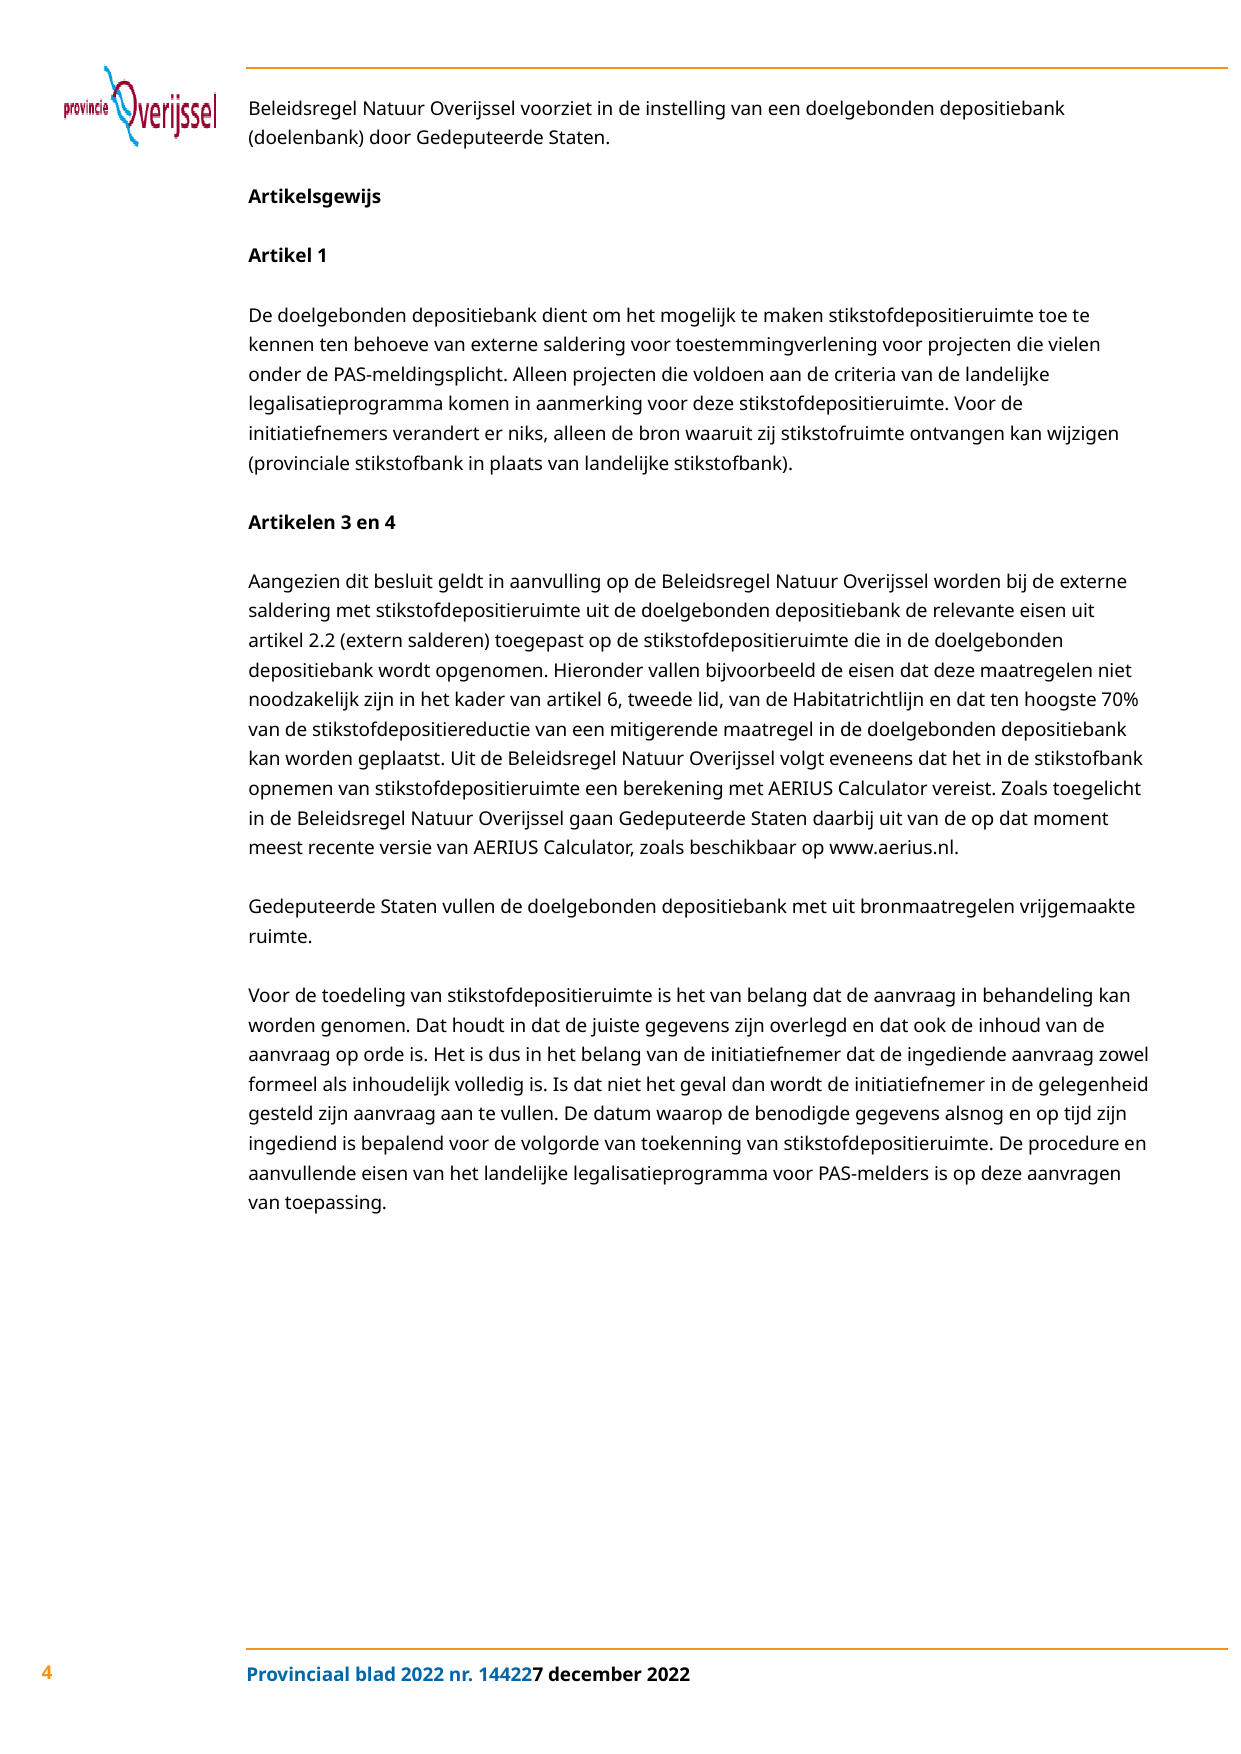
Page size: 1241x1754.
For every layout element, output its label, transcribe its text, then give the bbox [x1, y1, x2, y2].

text Beleidsregel Natuur Overijssel voorziet in de instelling van een doelgebonden depositiebank (doelenbank) door Gedeputeerde Staten. [248, 95, 1152, 150]
picture [41, 47, 231, 172]
text Artikelsgewijs [248, 183, 1152, 209]
text Aangezien dit besluit geldt in aanvulling op de Beleidsregel Natuur Overijssel worden bij de externe saldering met stikstofdepositieruimte uit de doelgebonden depositiebank de relevante eisen uit artikel 2.2 (extern salderen) toegepast op de stikstofdepositieruimte die in de doelgebonden depositiebank wordt opgenomen. Hieronder vallen bijvoorbeeld de eisen dat deze maatregelen niet noodzakelijk zijn in het kader van artikel 6, tweede lid, van de Habitatrichtlijn en dat ten hoogste 70% van de stikstofdepositiereductie van een mitigerende maatregel in de doelgebonden depositiebank kan worden geplaatst. Uit de Beleidsregel Natuur Overijssel volgt eveneens dat het in de stikstofbank opnemen van stikstofdepositieruimte een berekening met AERIUS Calculator vereist. Zoals toegelicht in de Beleidsregel Natuur Overijssel gaan Gedeputeerde Staten daarbij uit van de op dat moment meest recente versie van AERIUS Calculator, zoals beschikbaar op www.aerius.nl. [248, 568, 1152, 860]
text Artikel 1 [248, 243, 1152, 268]
text Voor de toedeling van stikstofdepositieruimte is het van belang dat de aanvraag in behandeling kan worden genomen. Dat houdt in dat de juiste gegevens zijn overlegd en dat ook de inhoud van de aanvraag op orde is. Het is dus in het belang van de initiatiefnemer dat de ingediende aanvraag zowel formeel als inhoudelijk volledig is. Is dat niet het geval dan wordt de initiatiefnemer in de gelegenheid gesteld zijn aanvraag aan te vullen. De datum waarop de benodigde gegevens alsnog en op tijd zijn ingediend is bepalend voor de volgorde van toekenning van stikstofdepositieruimte. De procedure en aanvullende eisen van het landelijke legalisatieprogramma voor PAS-melders is op deze aanvragen van toepassing. [248, 982, 1152, 1215]
text Gedeputeerde Staten vullen de doelgebonden depositiebank met uit bronmaatregelen vrijgemaakte ruimte. [248, 893, 1152, 949]
text Artikelen 3 en 4 [248, 509, 1152, 535]
text De doelgebonden depositiebank dient om het mogelijk te maken stikstofdepositieruimte toe te kennen ten behoeve van externe saldering voor toestemmingverlening voor projecten die vielen onder de PAS-meldingsplicht. Alleen projecten die voldoen aan de criteria van de landelijke legalisatieprogramma komen in aanmerking voor deze stikstofdepositieruimte. Voor de initiatiefnemers verandert er niks, alleen de bron waaruit zij stikstofruimte ontvangen kan wijzigen (provinciale stikstofbank in plaats van landelijke stikstofbank). [248, 302, 1152, 476]
